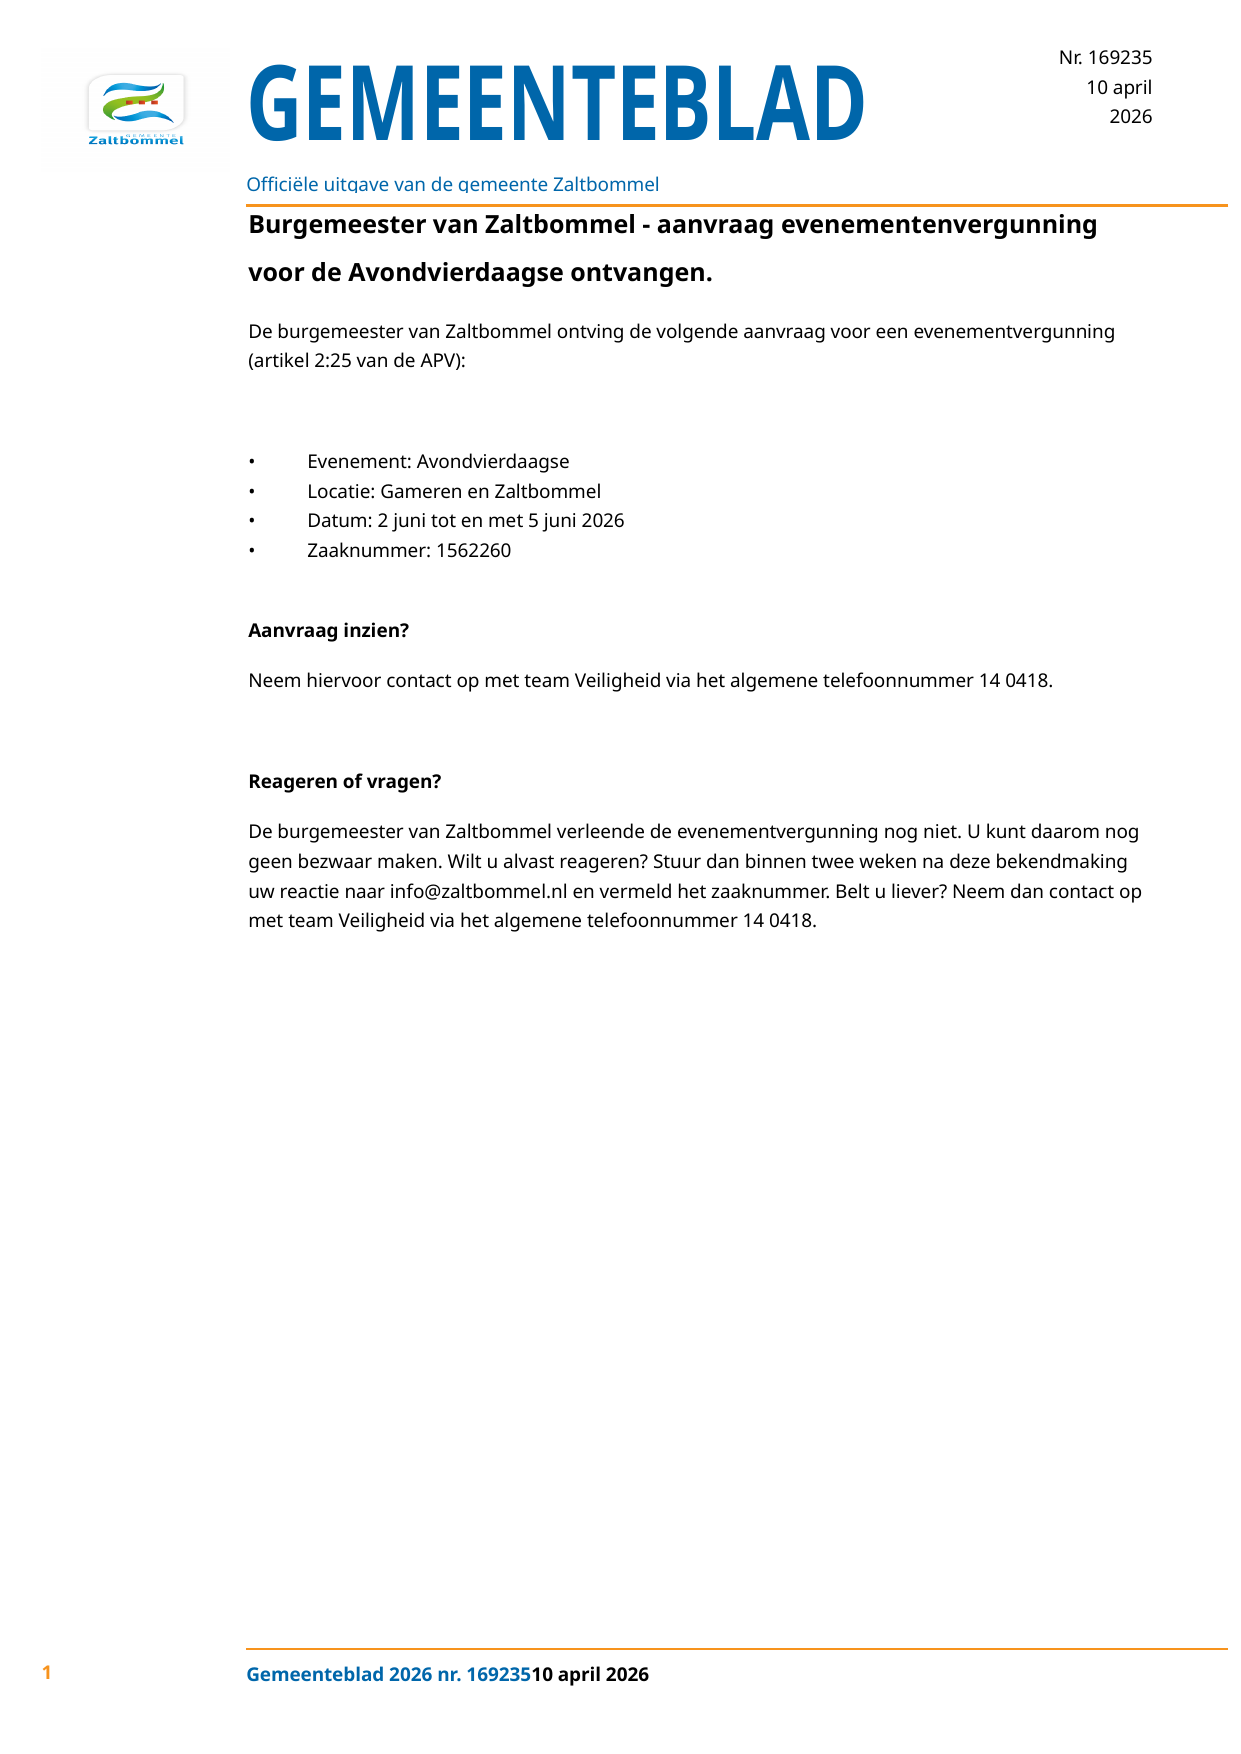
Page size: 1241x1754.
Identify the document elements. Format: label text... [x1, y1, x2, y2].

list Zaaknummer: 1562260 [248, 537, 1152, 563]
text De burgemeester van Zaltbommel verleende de evenementvergunning nog niet. U kunt daarom nog geen bezwaar maken. Wilt u alvast reageren? Stuur dan binnen twee weken na deze bekendmaking uw reactie naar info@zaltbommel.nl en vermeld het zaaknummer. Belt u liever? Neem dan contact op met team Veiligheid via het algemene telefoonnummer 14 0418. [248, 819, 1152, 933]
text Reageren of vragen? [248, 768, 1152, 794]
text De burgemeester van Zaltbommel ontving de volgende aanvraag voor een evenementvergunning (artikel 2:25 van de APV): [248, 318, 1152, 373]
text Burgemeester van Zaltbommel - aanvraag evenementenvergunning voor de Avondvierdaagse ontvangen. [248, 207, 1152, 288]
list Locatie: Gameren en Zaltbommel [248, 478, 1152, 504]
picture [41, 47, 231, 172]
list Evenement: Avondvierdaagse [248, 448, 1152, 474]
text Neem hiervoor contact op met team Veiligheid via het algemene telefoonnummer 14 0418. [248, 667, 1152, 693]
text Aanvraag inzien? [248, 617, 1152, 643]
list Datum: 2 juni tot en met 5 juni 2026 [248, 507, 1152, 533]
